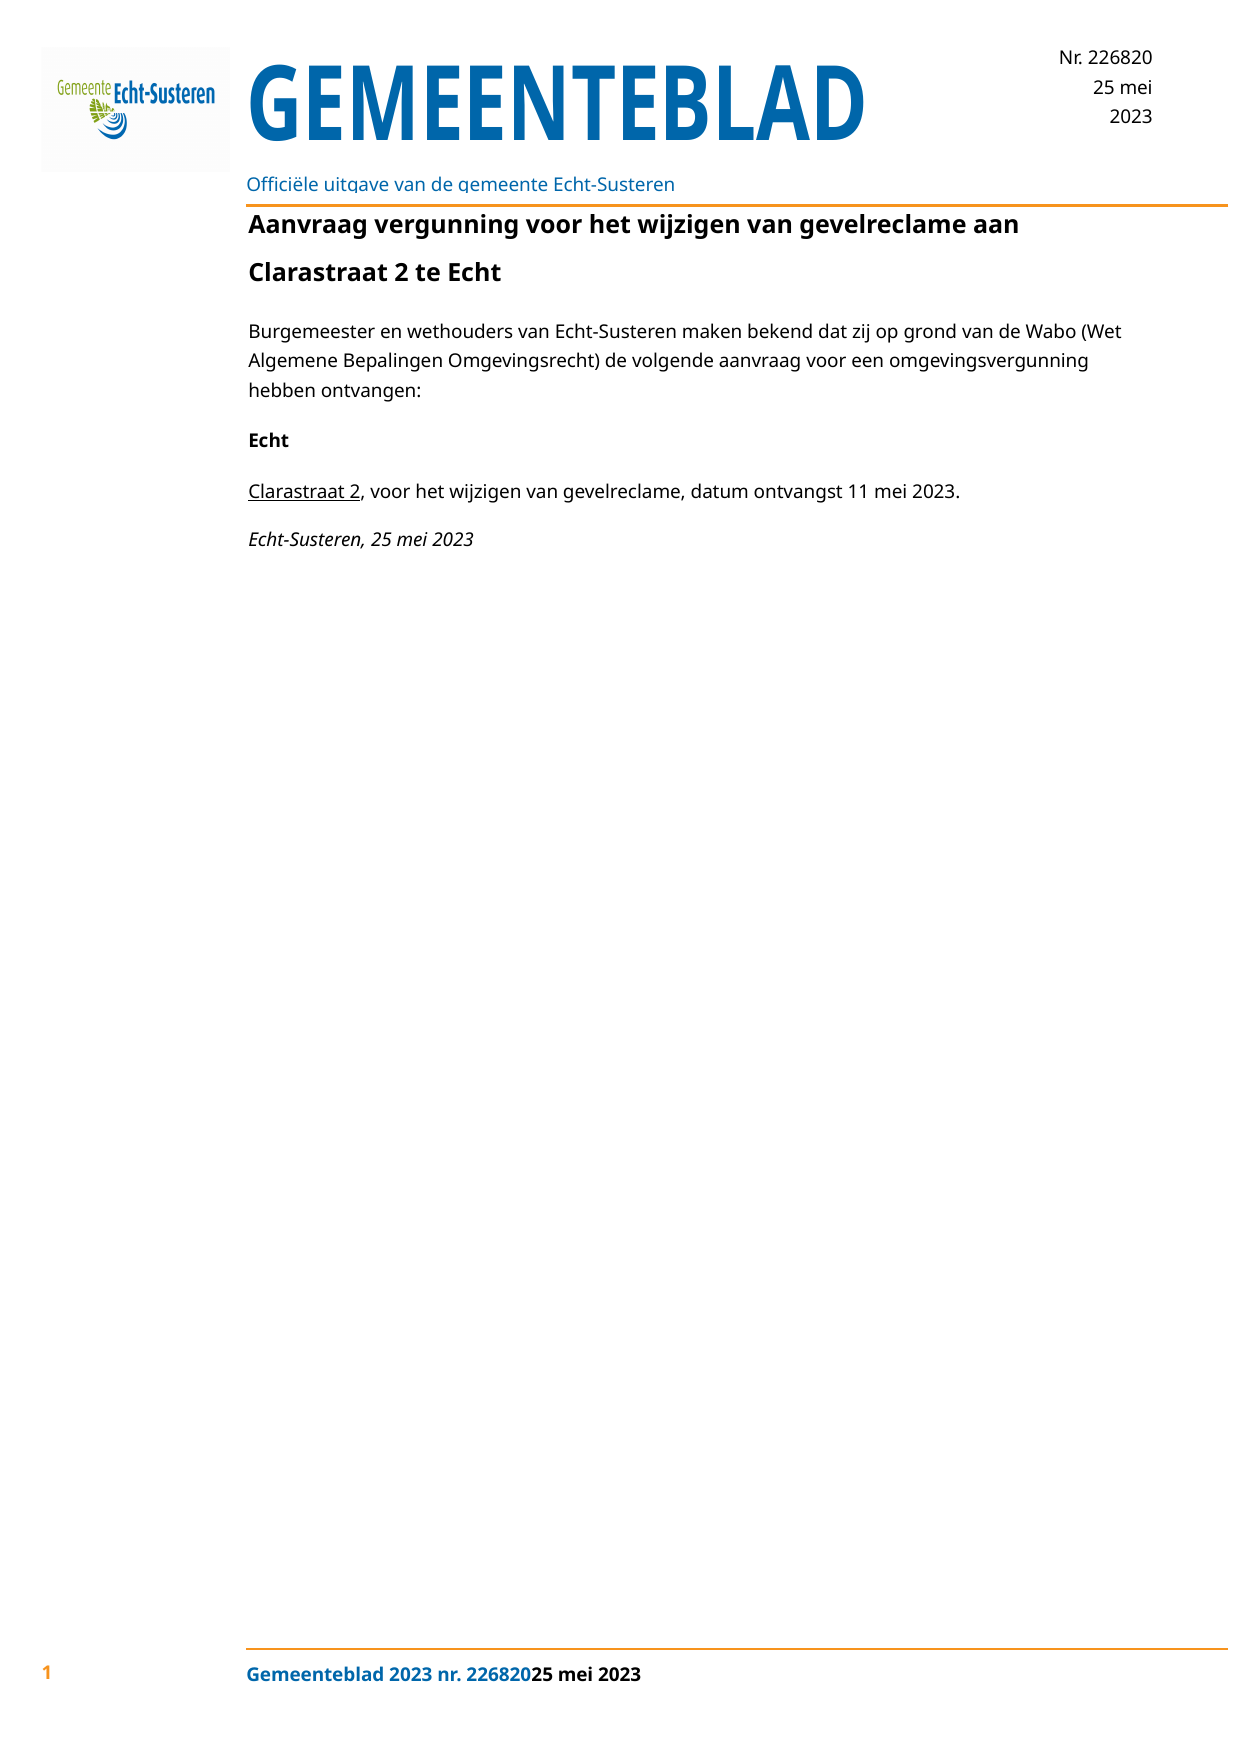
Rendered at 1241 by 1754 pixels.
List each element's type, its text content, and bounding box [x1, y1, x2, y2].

text Echt-Susteren, 25 mei 2023 [248, 526, 1152, 551]
picture [41, 47, 231, 172]
text Echt [248, 427, 1152, 453]
text Clarastraat 2, voor het wijzigen van gevelreclame, datum ontvangst 11 mei 2023. [248, 478, 1152, 504]
text Aanvraag vergunning voor het wijzigen van gevelreclame aan Clarastraat 2 te Echt [248, 207, 1152, 288]
text Burgemeester en wethouders van Echt-Susteren maken bekend dat zij op grond van de Wabo (Wet Algemene Bepalingen Omgevingsrecht) de volgende aanvraag voor een omgevingsvergunning hebben ontvangen: [248, 318, 1152, 403]
